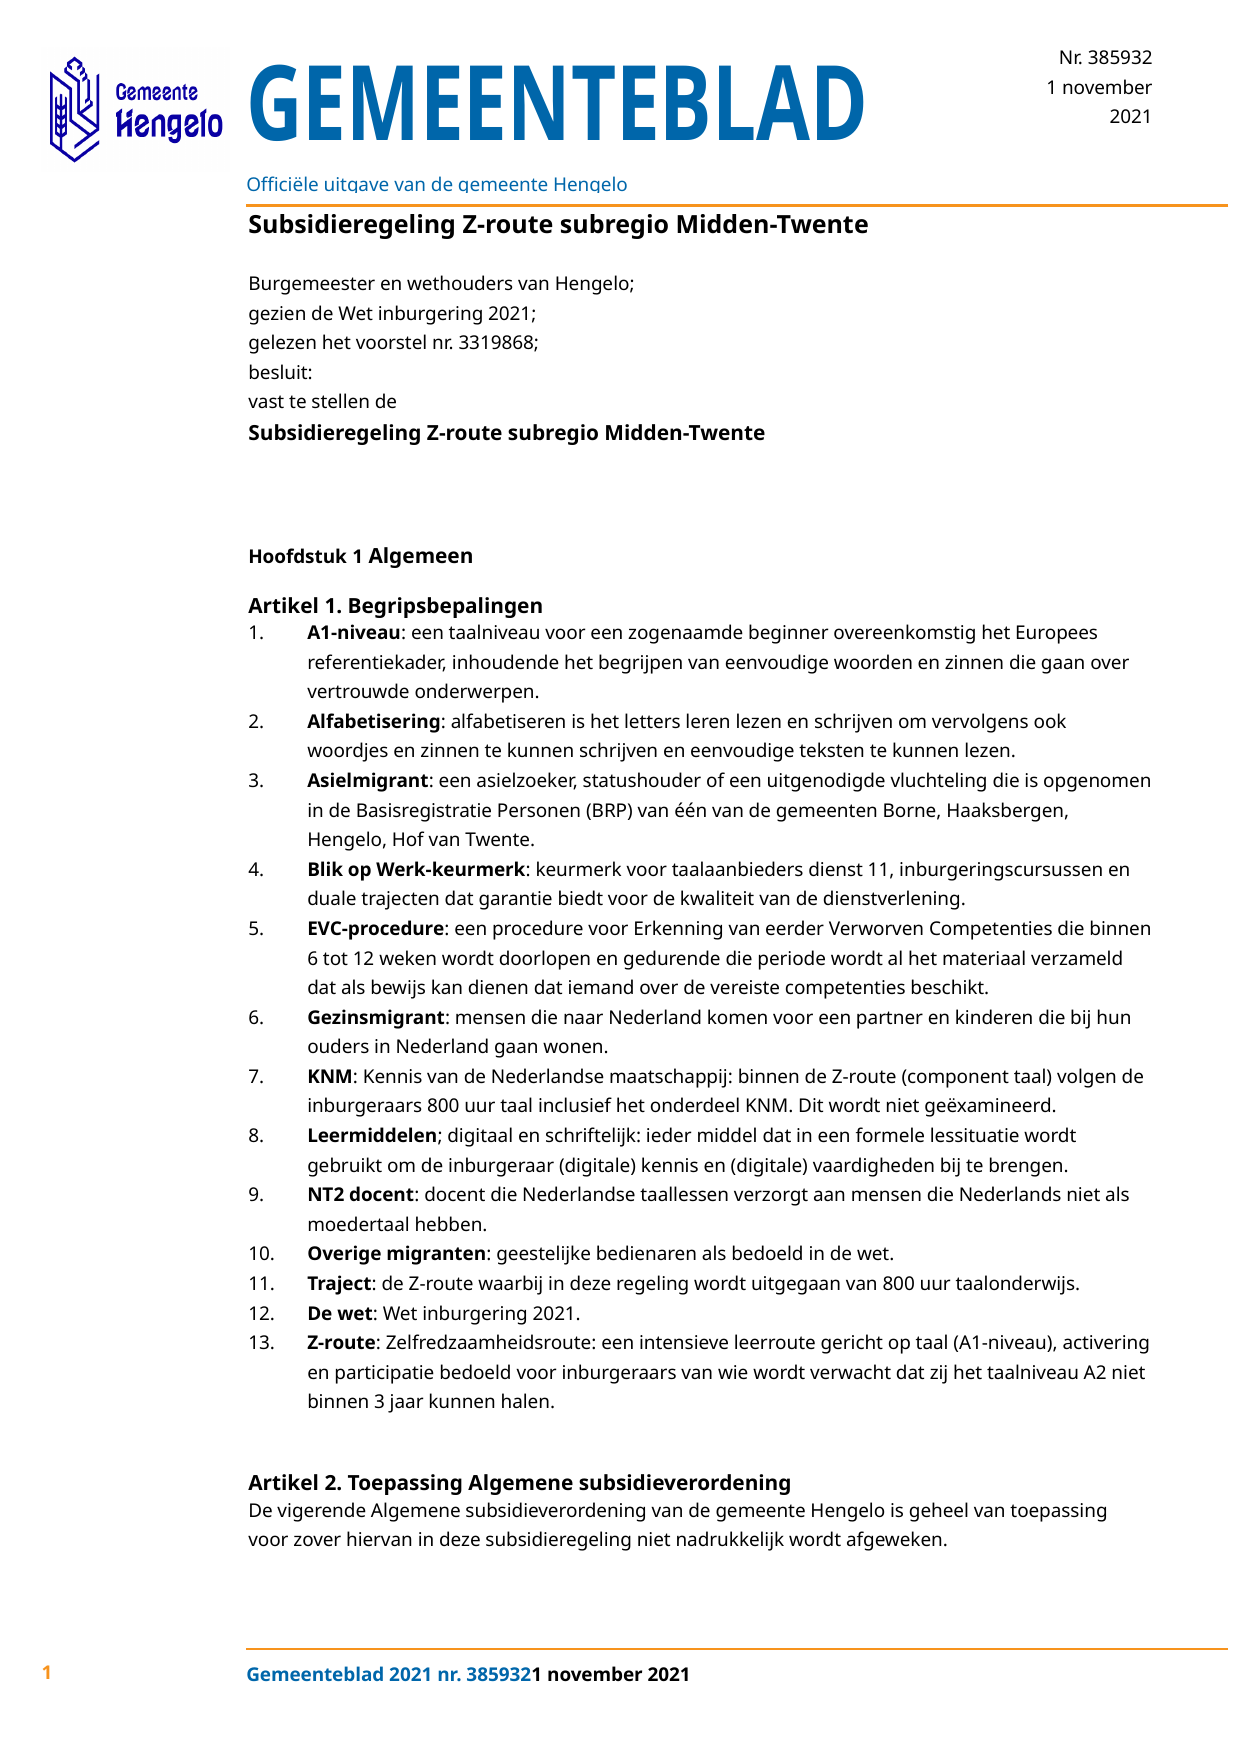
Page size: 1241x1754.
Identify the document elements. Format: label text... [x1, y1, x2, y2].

text Hoofdstuk 1 Algemeen [248, 542, 1152, 570]
list Leermiddelen; digitaal en schriftelijk: ieder middel dat in een formele lessituatie wordt gebruikt om de inburgeraar (digitale) kennis en (digitale) vaardigheden bij te brengen. [248, 1122, 1152, 1177]
list Z-route: Zelfredzaamheidsroute: een intensieve leerroute gericht op taal (A1-niveau), activering en participatie bedoeld voor inburgeraars van wie wordt verwacht dat zij het taalniveau A2 niet binnen 3 jaar kunnen halen. [248, 1329, 1152, 1414]
text besluit: [248, 359, 1152, 385]
list De wet: Wet inburgering 2021. [248, 1300, 1152, 1325]
list KNM: Kennis van de Nederlandse maatschappij: binnen de Z-route (component taal) volgen de inburgeraars 800 uur taal inclusief het onderdeel KNM. Dit wordt niet geëxamineerd. [248, 1063, 1152, 1118]
list NT2 docent: docent die Nederlandse taallessen verzorgt aan mensen die Nederlands niet als moedertaal hebben. [248, 1181, 1152, 1237]
list Alfabetisering: alfabetiseren is het letters leren lezen en schrijven om vervolgens ook woordjes en zinnen te kunnen schrijven en eenvoudige teksten te kunnen lezen. [248, 708, 1152, 763]
list Gezinsmigrant: mensen die naar Nederland komen voor een partner en kinderen die bij hun ouders in Nederland gaan wonen. [248, 1004, 1152, 1059]
picture [41, 47, 231, 172]
text Artikel 1. Begripsbepalingen [248, 591, 1152, 619]
text Subsidieregeling Z-route subregio Midden-Twente [248, 207, 1152, 241]
list Asielmigrant: een asielzoeker, statushouder of een uitgenodigde vluchteling die is opgenomen in de Basisregistratie Personen (BRP) van één van de gemeenten Borne, Haaksbergen, Hengelo, Hof van Twente. [248, 767, 1152, 852]
list A1-niveau: een taalniveau voor een zogenaamde beginner overeenkomstig het Europees referentiekader, inhoudende het begrijpen van eenvoudige woorden en zinnen die gaan over vertrouwde onderwerpen. [248, 619, 1152, 704]
list Blik op Werk-keurmerk: keurmerk voor taalaanbieders dienst 11, inburgeringscursussen en duale trajecten dat garantie biedt voor de kwaliteit van de dienstverlening. [248, 856, 1152, 911]
text De vigerende Algemene subsidieverordening van de gemeente Hengelo is geheel van toepassing voor zover hiervan in deze subsidieregeling niet nadrukkelijk wordt afgeweken. [248, 1497, 1152, 1552]
list EVC-procedure: een procedure voor Erkenning van eerder Verworven Competenties die binnen 6 tot 12 weken wordt doorlopen en gedurende die periode wordt al het materiaal verzameld dat als bewijs kan dienen dat iemand over de vereiste competenties beschikt. [248, 915, 1152, 1000]
list Traject: de Z-route waarbij in deze regeling wordt uitgegaan van 800 uur taalonderwijs. [248, 1270, 1152, 1296]
text vast te stellen de [248, 389, 1152, 414]
text gezien de Wet inburgering 2021; [248, 300, 1152, 326]
text Artikel 2. Toepassing Algemene subsidieverordening [248, 1468, 1152, 1497]
text Subsidieregeling Z-route subregio Midden-Twente [248, 418, 1152, 447]
list Overige migranten: geestelijke bedienaren als bedoeld in de wet. [248, 1241, 1152, 1266]
text Burgemeester en wethouders van Hengelo; [248, 270, 1152, 296]
text gelezen het voorstel nr. 3319868; [248, 329, 1152, 355]
